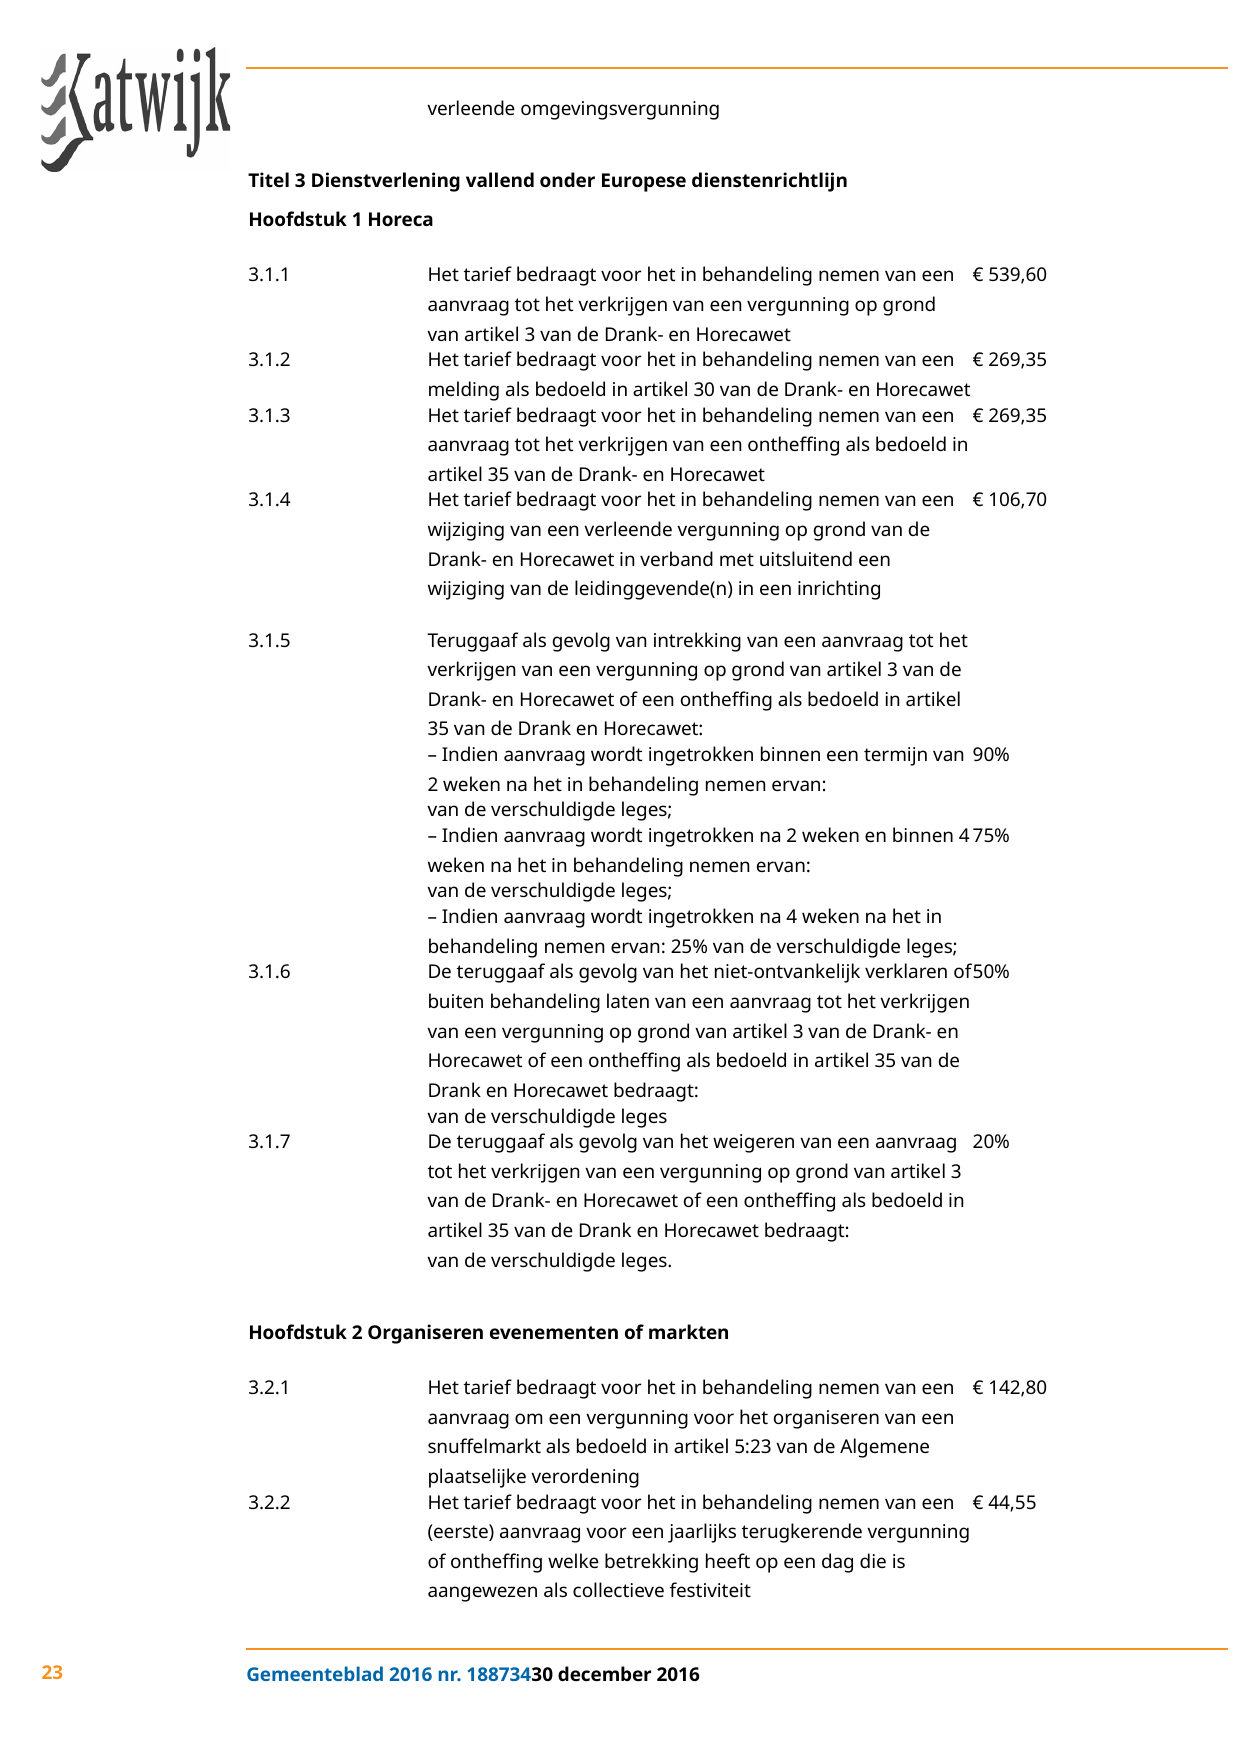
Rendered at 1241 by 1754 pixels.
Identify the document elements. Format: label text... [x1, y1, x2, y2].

table_cell [973, 1103, 1152, 1128]
table_cell verleende omgevingsvergunning [427, 95, 972, 121]
table_cell De teruggaaf als gevolg van het niet-ontvankelijk verklaren of buiten behandeling laten van een aanvraag tot het verkrijgen van een vergunning op grond van artikel 3 van de Drank- en Horecawet of een ontheffing als bedoeld in artikel 35 van de Drank en Horecawet bedraagt: [427, 959, 972, 1103]
table_cell 3.1.2 [248, 346, 427, 402]
table_header 3.2.1 [248, 1374, 427, 1489]
table_cell € 106,70 [973, 487, 1152, 601]
table_cell [973, 95, 1152, 121]
table_cell 3.1.7 [248, 1129, 427, 1273]
table_cell van de verschuldigde leges; [427, 878, 972, 903]
table_cell [248, 1103, 427, 1128]
table_cell Het tarief bedraagt voor het in behandeling nemen van een (eerste) aanvraag voor een jaarlijks terugkerende vergunning of ontheffing welke betrekking heeft op een dag die is aangewezen als collectieve festiviteit [427, 1489, 972, 1603]
table_cell Teruggaaf als gevolg van intrekking van een aanvraag tot het verkrijgen van een vergunning op grond van artikel 3 van de Drank- en Horecawet of een ontheffing als bedoeld in artikel 35 van de Drank en Horecawet: [427, 627, 972, 741]
text Titel 3 Dienstverlening vallend onder Europese dienstenrichtlijn [248, 167, 1152, 193]
table_cell [248, 741, 427, 797]
table_cell € 269,35 [973, 346, 1152, 402]
table_cell 90% [973, 741, 1152, 797]
table_cell [248, 601, 427, 627]
table_cell [248, 797, 427, 822]
table_cell 3.1.3 [248, 402, 427, 487]
table_cell € 269,35 [973, 402, 1152, 487]
table_cell [973, 878, 1152, 903]
table_cell 3.1.5 [248, 627, 427, 741]
table_header € 142,80 [973, 1374, 1152, 1489]
text Hoofdstuk 1 Horeca [248, 206, 1152, 232]
table_cell [973, 601, 1152, 627]
table_cell [427, 601, 972, 627]
table_cell 3.1.4 [248, 487, 427, 601]
table_cell Het tarief bedraagt voor het in behandeling nemen van een melding als bedoeld in artikel 30 van de Drank- en Horecawet [427, 346, 972, 402]
table_cell 20% [973, 1129, 1152, 1273]
table_cell 75% [973, 823, 1152, 878]
table_cell 3.1.6 [248, 959, 427, 1103]
table_cell De teruggaaf als gevolg van het weigeren van een aanvraag tot het verkrijgen van een vergunning op grond van artikel 3 van de Drank- en Horecawet of een ontheffing als bedoeld in artikel 35 van de Drank en Horecawet bedraagt: van de verschuldigde leges. [427, 1129, 972, 1273]
table_cell Het tarief bedraagt voor het in behandeling nemen van een wijziging van een verleende vergunning op grond van de Drank- en Horecawet in verband met uitsluitend een wijziging van de leidinggevende(n) in een inrichting [427, 487, 972, 601]
table_cell [248, 904, 427, 959]
table_cell 50% [973, 959, 1152, 1103]
text Hoofdstuk 2 Organiseren evenementen of markten [248, 1319, 1152, 1345]
table_cell [248, 878, 427, 903]
table_header Het tarief bedraagt voor het in behandeling nemen van een aanvraag tot het verkrijgen van een vergunning op grond van artikel 3 van de Drank- en Horecawet [427, 262, 972, 346]
table_cell van de verschuldigde leges; [427, 797, 972, 822]
table_cell [973, 627, 1152, 741]
table_cell – Indien aanvraag wordt ingetrokken binnen een termijn van 2 weken na het in behandeling nemen ervan: [427, 741, 972, 797]
table_cell Het tarief bedraagt voor het in behandeling nemen van een aanvraag tot het verkrijgen van een ontheffing als bedoeld in artikel 35 van de Drank- en Horecawet [427, 402, 972, 487]
table_cell [248, 823, 427, 878]
table_cell van de verschuldigde leges [427, 1103, 972, 1128]
table_header € 539,60 [973, 262, 1152, 346]
table_header 3.1.1 [248, 262, 427, 346]
table_cell [248, 95, 427, 121]
table_cell € 44,55 [973, 1489, 1152, 1603]
table_cell [973, 797, 1152, 822]
picture [41, 47, 231, 172]
table_cell – Indien aanvraag wordt ingetrokken na 4 weken na het in behandeling nemen ervan: 25% van de verschuldigde leges; [427, 904, 972, 959]
table_cell [973, 904, 1152, 959]
table_cell – Indien aanvraag wordt ingetrokken na 2 weken en binnen 4 weken na het in behandeling nemen ervan: [427, 823, 972, 878]
table_cell 3.2.2 [248, 1489, 427, 1603]
table_header Het tarief bedraagt voor het in behandeling nemen van een aanvraag om een vergunning voor het organiseren van een snuffelmarkt als bedoeld in artikel 5:23 van de Algemene plaatselijke verordening [427, 1374, 972, 1489]
